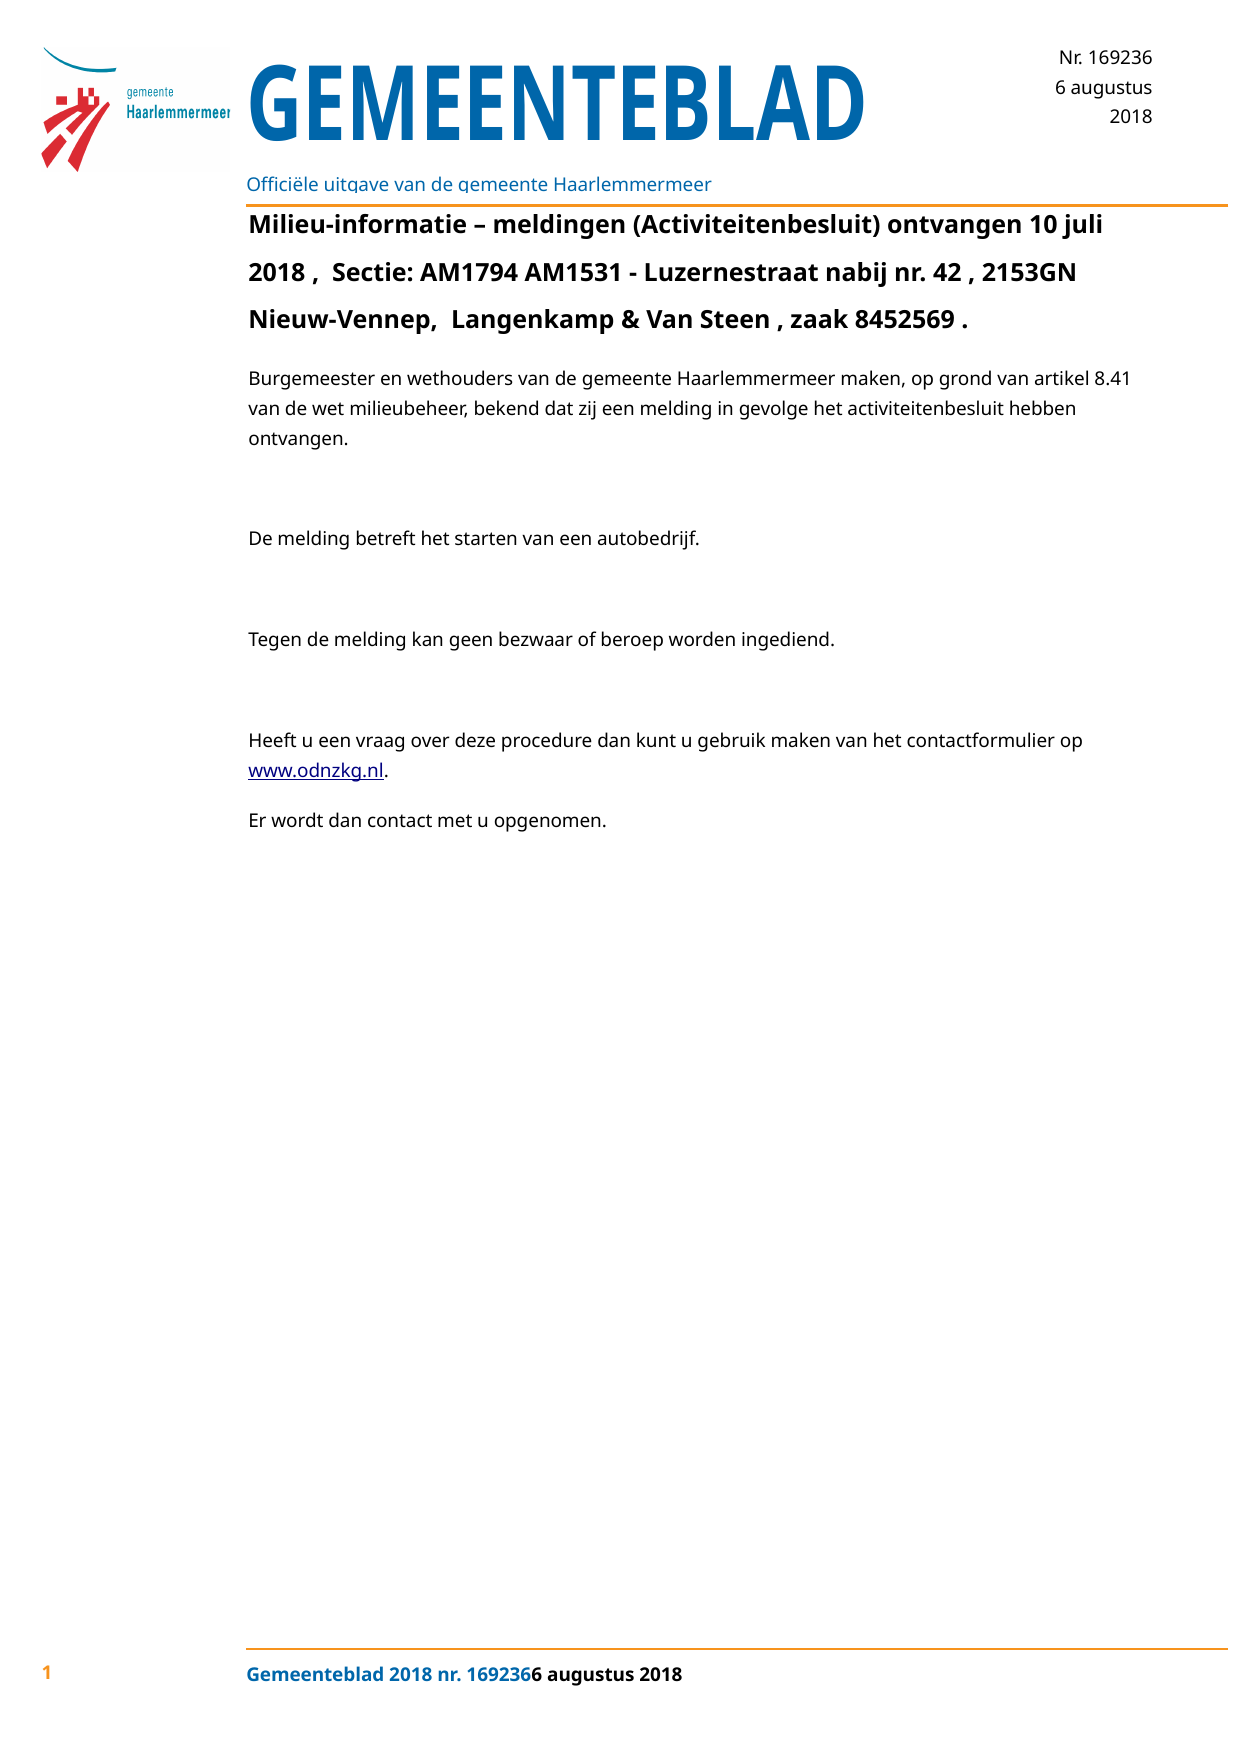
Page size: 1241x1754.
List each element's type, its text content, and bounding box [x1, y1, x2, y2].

text De melding betreft het starten van een autobedrijf. [248, 526, 1152, 551]
text Burgemeester en wethouders van de gemeente Haarlemmermeer maken, op grond van artikel 8.41 van de wet milieubeheer, bekend dat zij een melding in gevolge het activiteitenbesluit hebben ontvangen. [248, 366, 1152, 450]
text Heeft u een vraag over deze procedure dan kunt u gebruik maken van het contactformulier op www.odnzkg.nl. [248, 727, 1152, 782]
text Er wordt dan contact met u opgenomen. [248, 807, 1152, 833]
text Tegen de melding kan geen bezwaar of beroep worden ingediend. [248, 626, 1152, 652]
text Milieu-informatie – meldingen (Activiteitenbesluit) ontvangen 10 juli 2018 , Sectie: AM1794 AM1531 - Luzernestraat nabij nr. 42 , 2153GN Nieuw-Vennep, Langenkamp & Van Steen , zaak 8452569 . [248, 207, 1152, 336]
picture [41, 47, 231, 172]
